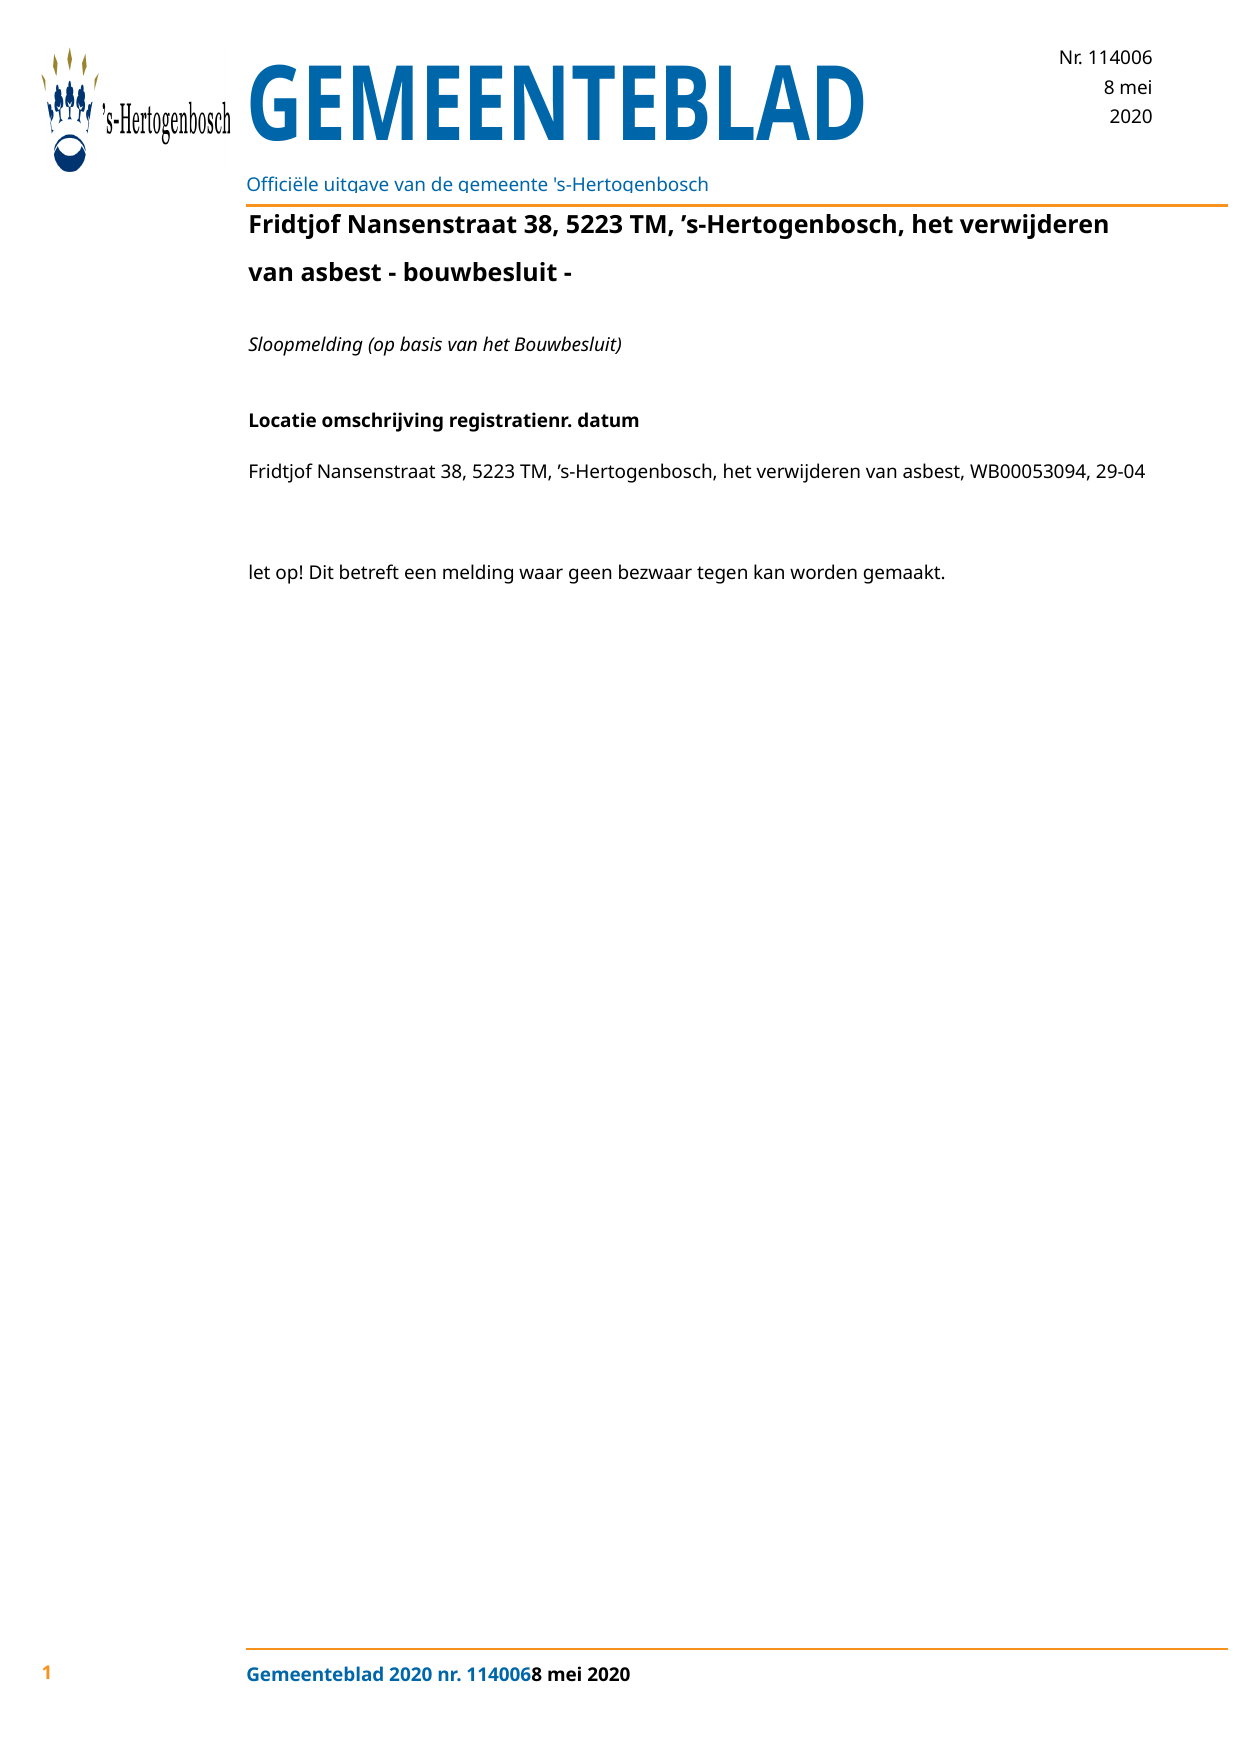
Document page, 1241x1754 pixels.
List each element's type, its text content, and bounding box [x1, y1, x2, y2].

text Fridtjof Nansenstraat 38, 5223 TM, ’s-Hertogenbosch, het verwijderen van asbest - bouwbesluit - [248, 207, 1152, 288]
text let op! Dit betreft een melding waar geen bezwaar tegen kan worden gemaakt. [248, 559, 1152, 584]
text Locatie omschrijving registratienr. datum [248, 408, 1152, 433]
text Fridtjof Nansenstraat 38, 5223 TM, ’s-Hertogenbosch, het verwijderen van asbest, WB00053094, 29-04 [248, 458, 1152, 484]
text Sloopmelding (op basis van het Bouwbesluit) [248, 331, 1152, 357]
picture [41, 47, 231, 172]
